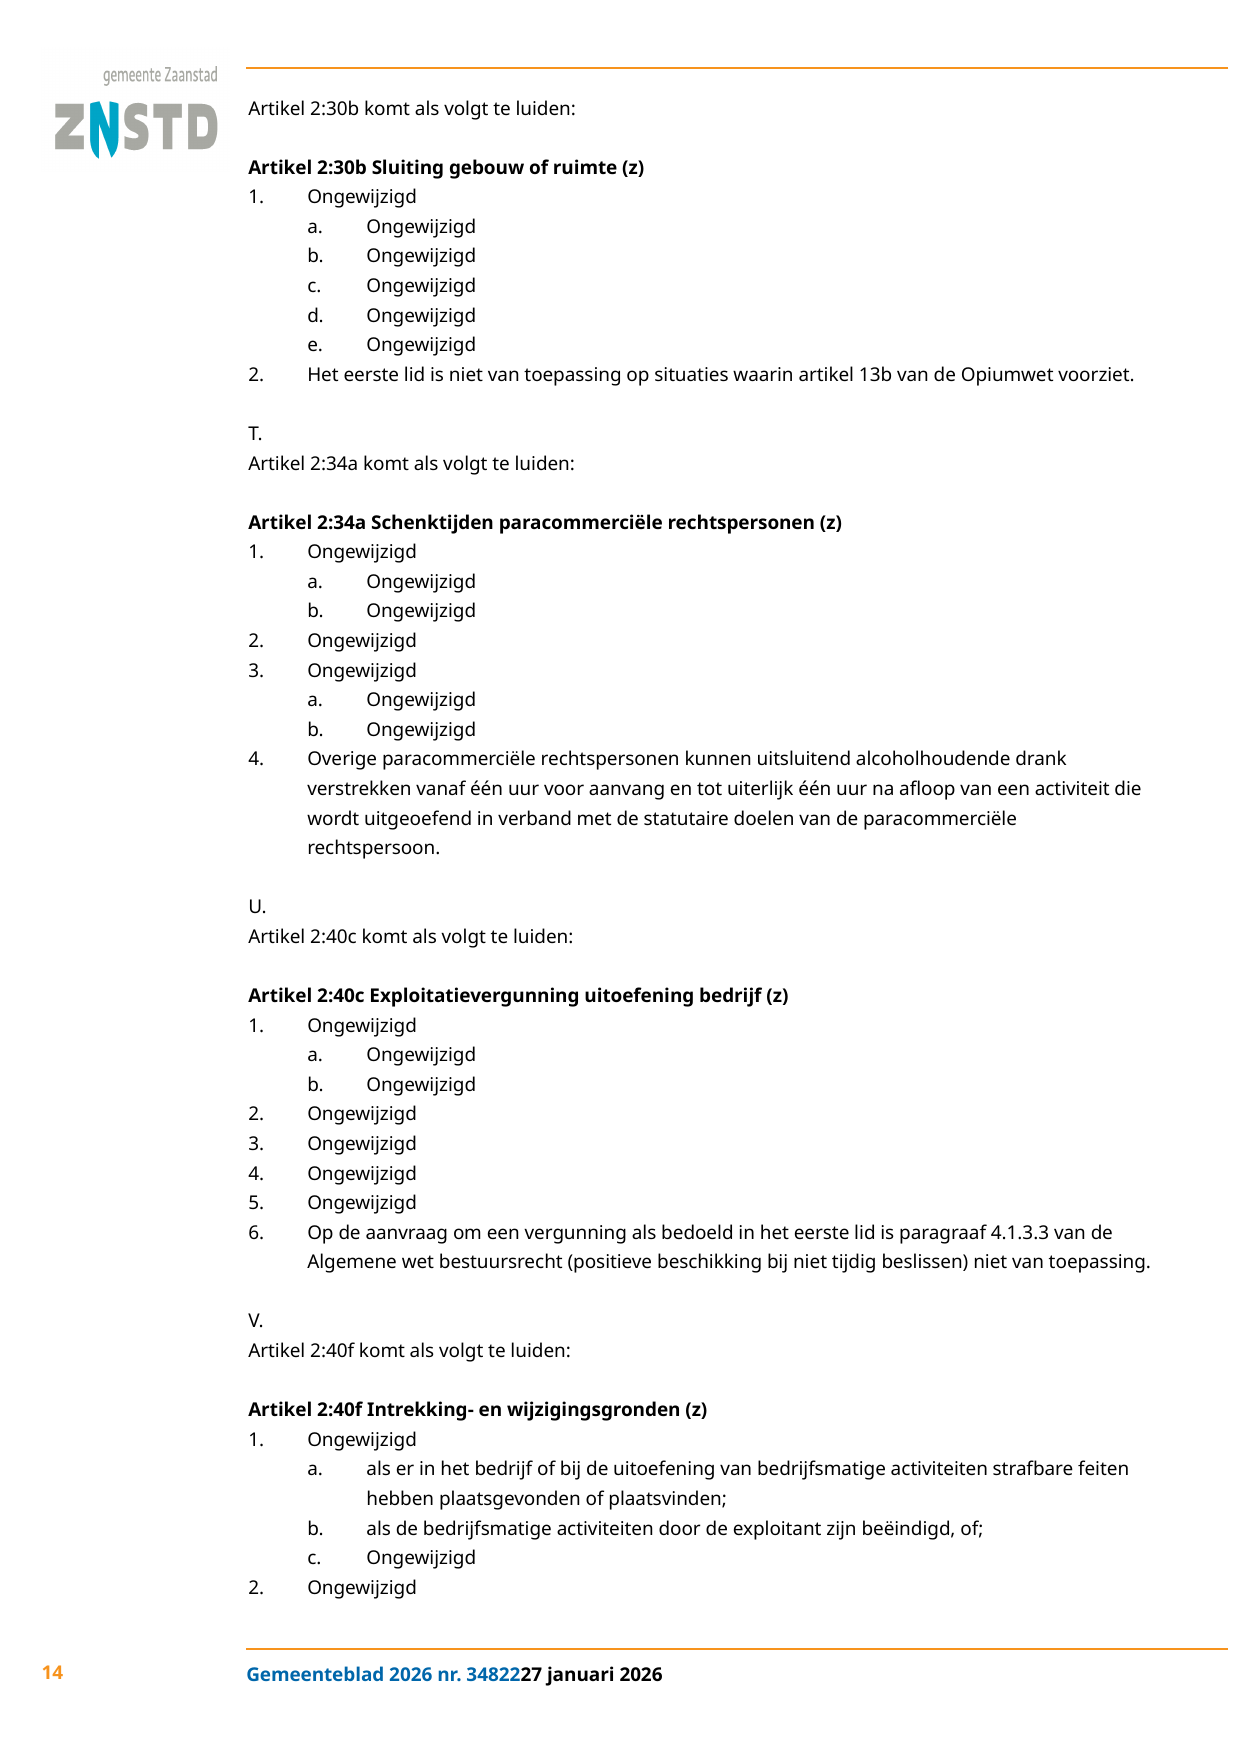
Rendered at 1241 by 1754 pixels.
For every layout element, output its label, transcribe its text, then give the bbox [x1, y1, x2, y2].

list Ongewijzigd [248, 183, 1152, 209]
list Ongewijzigd [307, 213, 1152, 239]
text Artikel 2:34a Schenktijden paracommerciële rechtspersonen (z) [248, 509, 1152, 535]
text Artikel 2:34a komt als volgt te luiden: [248, 450, 1152, 476]
list als er in het bedrijf of bij de uitoefening van bedrijfsmatige activiteiten strafbare feiten hebben plaatsgevonden of plaatsvinden; [307, 1456, 1152, 1511]
list Ongewijzigd [307, 716, 1152, 742]
list Ongewijzigd [307, 598, 1152, 623]
text T. [248, 420, 1152, 446]
list Ongewijzigd [248, 538, 1152, 564]
text Artikel 2:30b Sluiting gebouw of ruimte (z) [248, 154, 1152, 180]
list Ongewijzigd [307, 1041, 1152, 1067]
text Artikel 2:30b komt als volgt te luiden: [248, 95, 1152, 121]
picture [41, 47, 231, 172]
text Artikel 2:40f komt als volgt te luiden: [248, 1337, 1152, 1363]
list Ongewijzigd [248, 1130, 1152, 1156]
list Ongewijzigd [307, 686, 1152, 712]
list Het eerste lid is niet van toepassing op situaties waarin artikel 13b van de Opiumwet voorziet. [248, 361, 1152, 387]
list Ongewijzigd [307, 568, 1152, 594]
list Ongewijzigd [248, 657, 1152, 683]
list Ongewijzigd [248, 1160, 1152, 1186]
text Artikel 2:40f Intrekking- en wijzigingsgronden (z) [248, 1396, 1152, 1422]
list Ongewijzigd [307, 243, 1152, 268]
list Ongewijzigd [307, 331, 1152, 357]
list als de bedrijfsmatige activiteiten door de exploitant zijn beëindigd, of; [307, 1515, 1152, 1541]
text U. [248, 893, 1152, 919]
list Ongewijzigd [307, 302, 1152, 328]
text Artikel 2:40c Exploitatievergunning uitoefening bedrijf (z) [248, 982, 1152, 1008]
list Ongewijzigd [248, 627, 1152, 653]
list Ongewijzigd [248, 1012, 1152, 1038]
list Ongewijzigd [248, 1426, 1152, 1452]
list Ongewijzigd [307, 272, 1152, 298]
list Op de aanvraag om een vergunning als bedoeld in het eerste lid is paragraaf 4.1.3.3 van de Algemene wet bestuursrecht (positieve beschikking bij niet tijdig beslissen) niet van toepassing. [248, 1219, 1152, 1274]
text Artikel 2:40c komt als volgt te luiden: [248, 923, 1152, 949]
list Overige paracommerciële rechtspersonen kunnen uitsluitend alcoholhoudende drank verstrekken vanaf één uur voor aanvang en tot uiterlijk één uur na afloop van een activiteit die wordt uitgeoefend in verband met de statutaire doelen van de paracommerciële rechtspersoon. [248, 746, 1152, 860]
list Ongewijzigd [248, 1189, 1152, 1215]
list Ongewijzigd [248, 1574, 1152, 1600]
list Ongewijzigd [307, 1544, 1152, 1570]
list Ongewijzigd [248, 1101, 1152, 1126]
text V. [248, 1308, 1152, 1333]
list Ongewijzigd [307, 1071, 1152, 1097]
